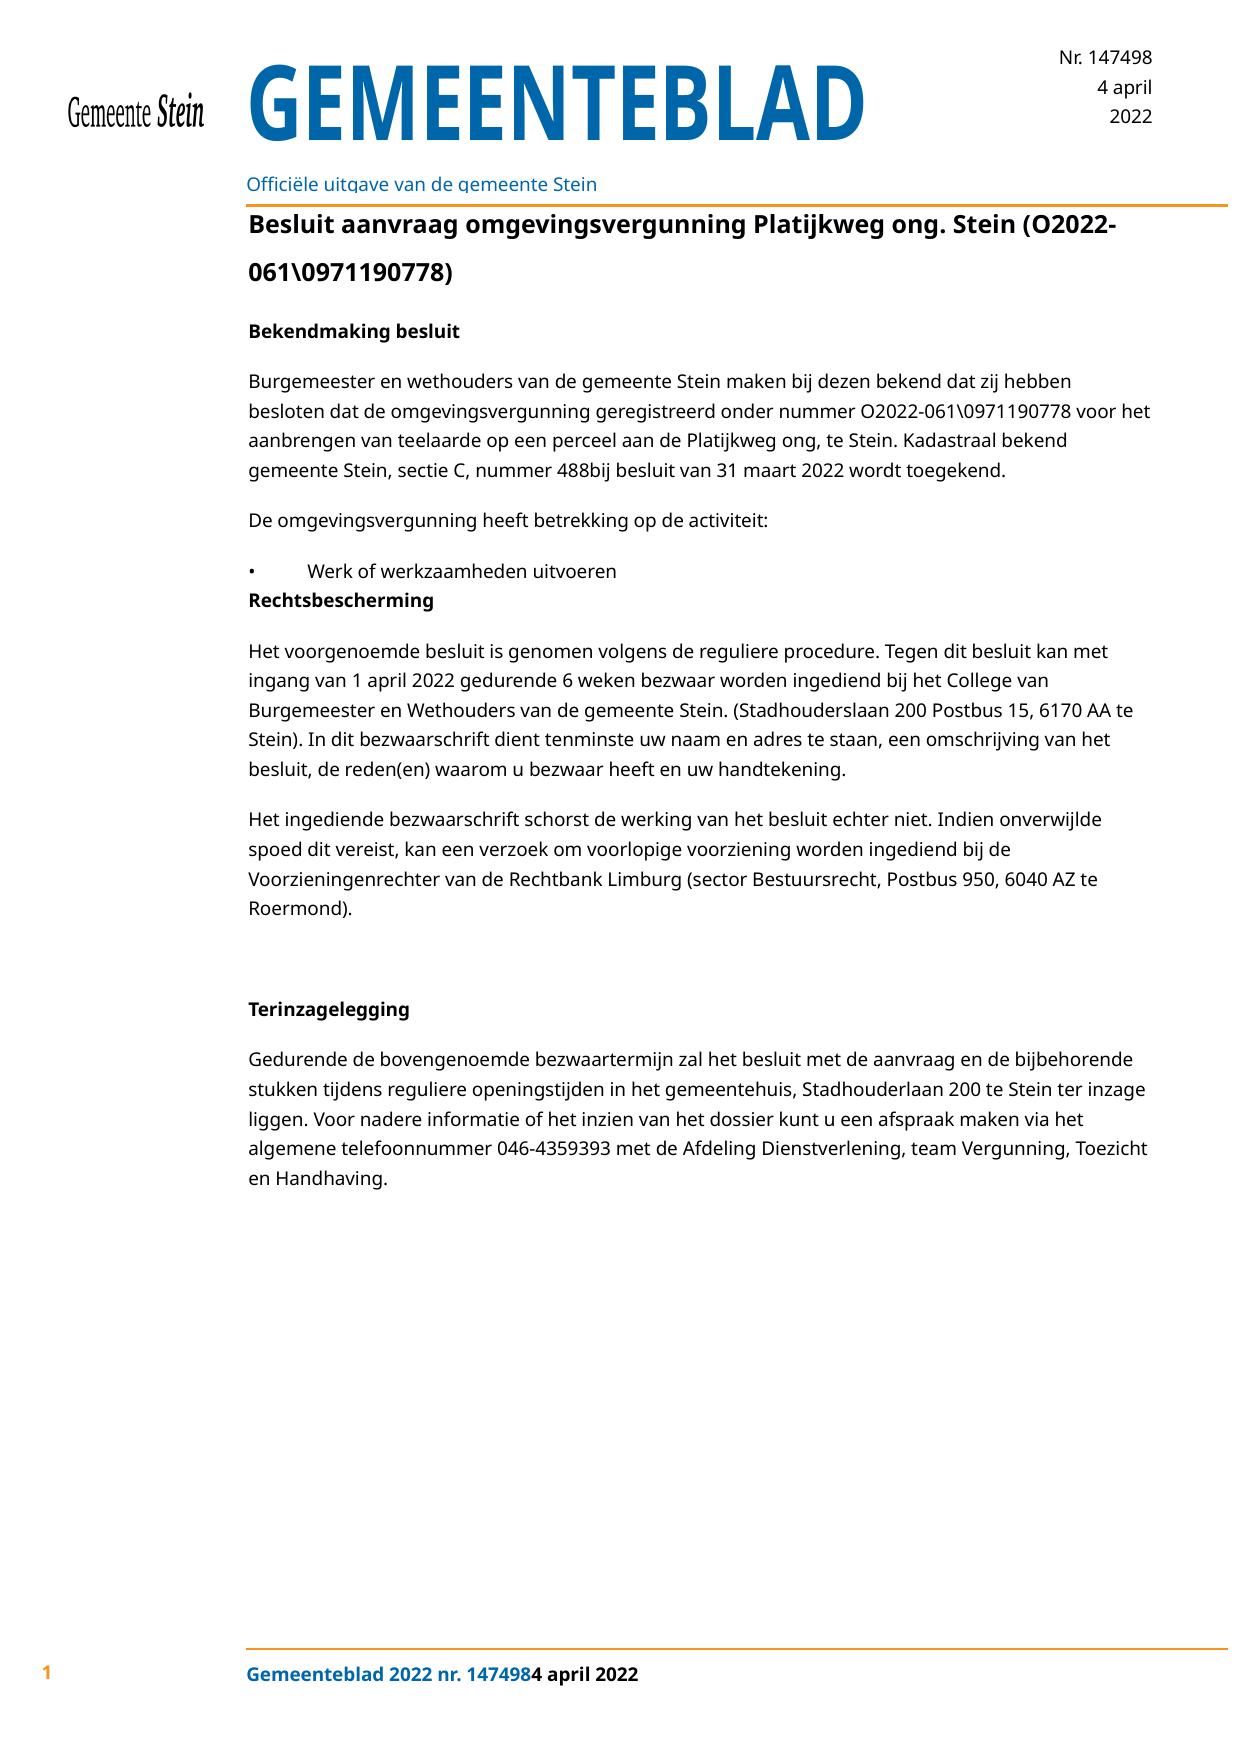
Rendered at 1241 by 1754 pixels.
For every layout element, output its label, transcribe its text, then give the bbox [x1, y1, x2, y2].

text Gedurende de bovengenoemde bezwaartermijn zal het besluit met de aanvraag en de bijbehorende stukken tijdens reguliere openingstijden in het gemeentehuis, Stadhouderlaan 200 te Stein ter inzage liggen. Voor nadere informatie of het inzien van het dossier kunt u een afspraak maken via het algemene telefoonnummer 046-4359393 met de Afdeling Dienstverlening, team Vergunning, Toezicht en Handhaving. [248, 1047, 1152, 1191]
list Werk of werkzaamheden uitvoeren [248, 558, 1152, 584]
text Rechtsbescherming [248, 587, 1152, 613]
text Het ingediende bezwaarschrift schorst de werking van het besluit echter niet. Indien onverwijlde spoed dit vereist, kan een verzoek om voorlopige voorziening worden ingediend bij de Voorzieningenrechter van de Rechtbank Limburg (sector Bestuursrecht, Postbus 950, 6040 AZ te Roermond). [248, 807, 1152, 921]
text Bekendmaking besluit [248, 318, 1152, 344]
text Terinzagelegging [248, 996, 1152, 1022]
text De omgevingsvergunning heeft betrekking op de activiteit: [248, 507, 1152, 533]
text Besluit aanvraag omgevingsvergunning Platijkweg ong. Stein (O2022-061\0971190778) [248, 207, 1152, 288]
text Burgemeester en wethouders van de gemeente Stein maken bij dezen bekend dat zij hebben besloten dat de omgevingsvergunning geregistreerd onder nummer O2022-061\0971190778 voor het aanbrengen van teelaarde op een perceel aan de Platijkweg ong, te Stein. Kadastraal bekend gemeente Stein, sectie C, nummer 488bij besluit van 31 maart 2022 wordt toegekend. [248, 368, 1152, 483]
picture [41, 47, 231, 172]
text Het voorgenoemde besluit is genomen volgens de reguliere procedure. Tegen dit besluit kan met ingang van 1 april 2022 gedurende 6 weken bezwaar worden ingediend bij het College van Burgemeester en Wethouders van de gemeente Stein. (Stadhouderslaan 200 Postbus 15, 6170 AA te Stein). In dit bezwaarschrift dient tenminste uw naam en adres te staan, een omschrijving van het besluit, de reden(en) waarom u bezwaar heeft en uw handtekening. [248, 638, 1152, 782]
